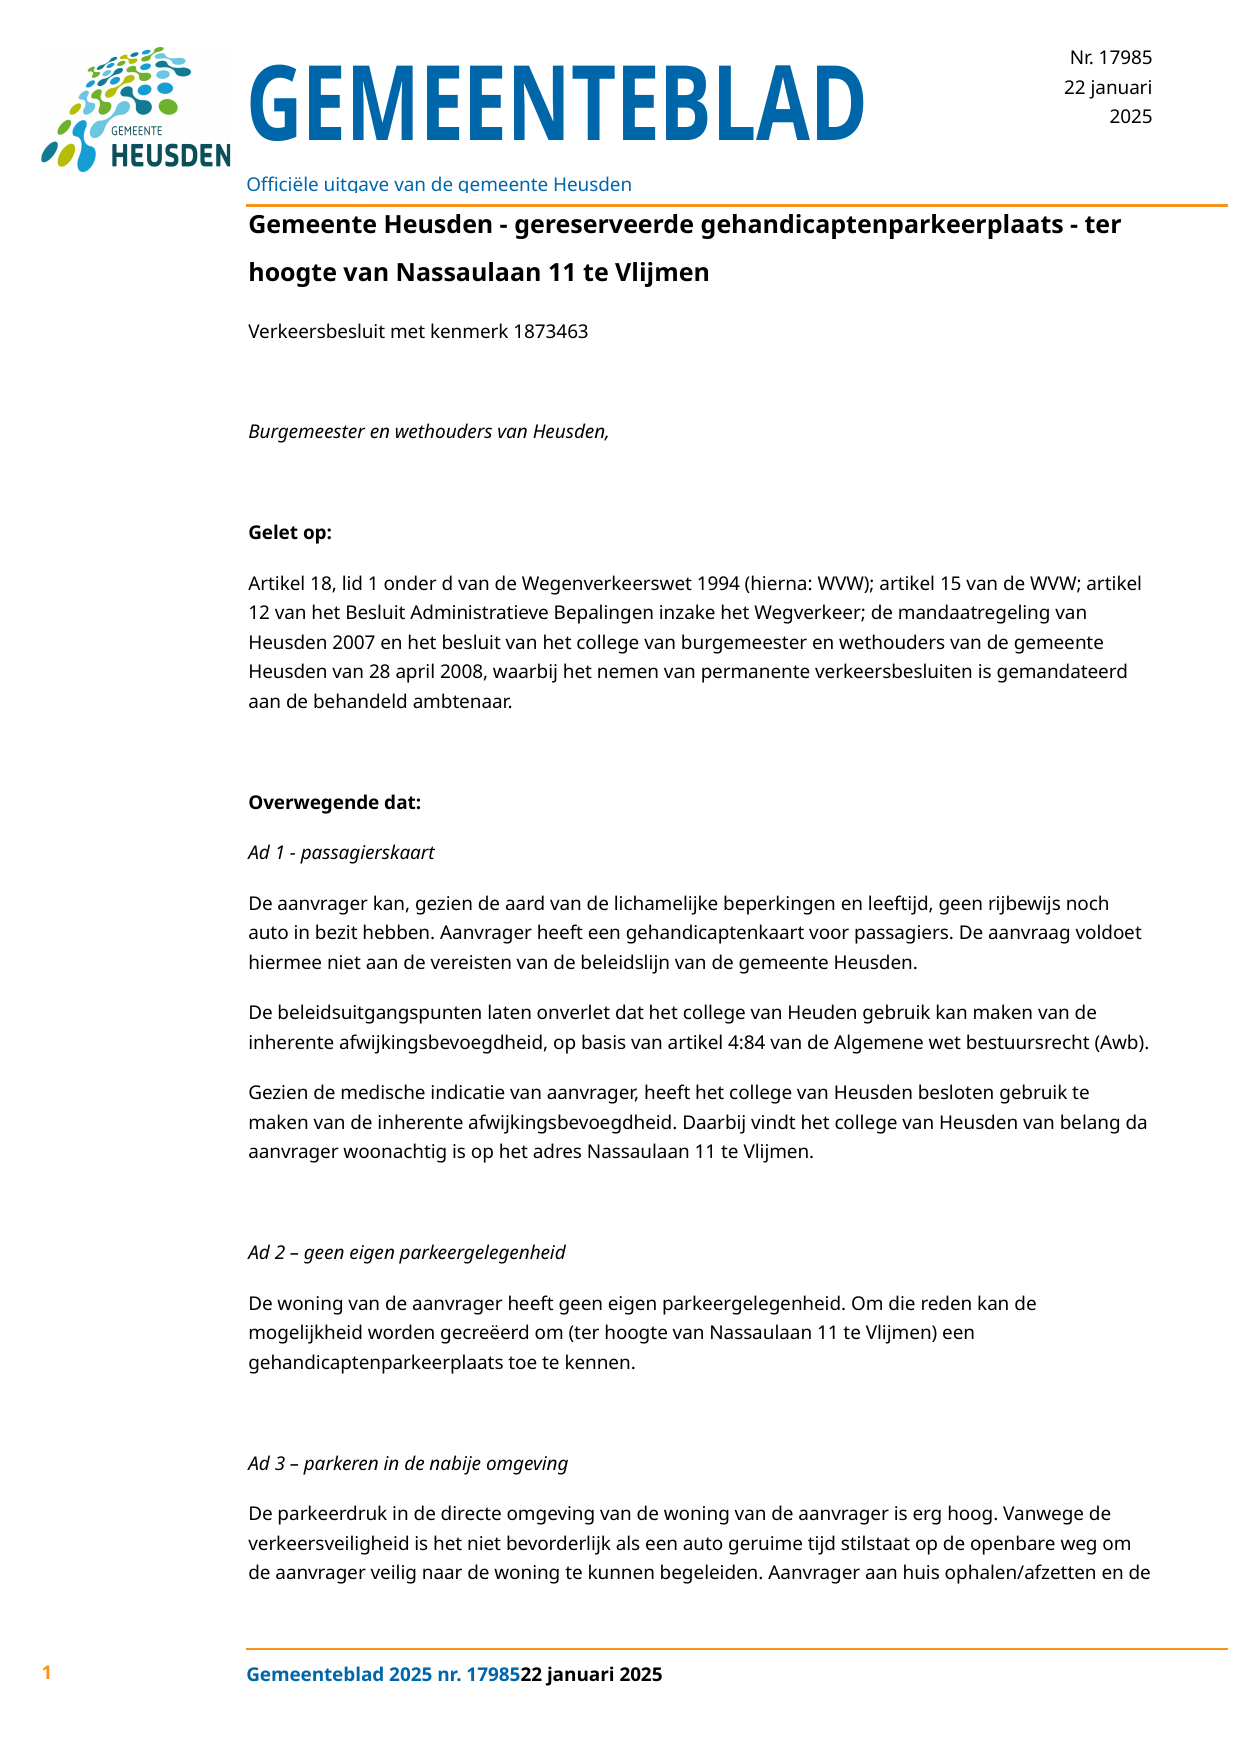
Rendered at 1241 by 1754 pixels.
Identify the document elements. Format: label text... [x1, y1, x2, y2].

text Ad 1 - passagierskaart [248, 839, 1152, 865]
text Gezien de medische indicatie van aanvrager, heeft het college van Heusden besloten gebruik te maken van de inherente afwijkingsbevoegdheid. Daarbij vindt het college van Heusden van belang da aanvrager woonachtig is op het adres Nassaulaan 11 te Vlijmen. [248, 1079, 1152, 1164]
text De woning van de aanvrager heeft geen eigen parkeergelegenheid. Om die reden kan de mogelijkheid worden gecreëerd om (ter hoogte van Nassaulaan 11 te Vlijmen) een gehandicaptenparkeerplaats toe te kennen. [248, 1290, 1152, 1375]
text De parkeerdruk in de directe omgeving van de woning van de aanvrager is erg hoog. Vanwege de verkeersveiligheid is het niet bevorderlijk als een auto geruime tijd stilstaat op de openbare weg om de aanvrager veilig naar de woning te kunnen begeleiden. Aanvrager aan huis ophalen/afzetten en de [248, 1500, 1152, 1585]
text Ad 2 – geen eigen parkeergelegenheid [248, 1239, 1152, 1265]
text Gemeente Heusden - gereserveerde gehandicaptenparkeerplaats - ter hoogte van Nassaulaan 11 te Vlijmen [248, 207, 1152, 288]
text Gelet op: [248, 519, 1152, 545]
text De aanvrager kan, gezien de aard van de lichamelijke beperkingen en leeftijd, geen rijbewijs noch auto in bezit hebben. Aanvrager heeft een gehandicaptenkaart voor passagiers. De aanvraag voldoet hiermee niet aan de vereisten van de beleidslijn van de gemeente Heusden. [248, 890, 1152, 975]
text Burgemeester en wethouders van Heusden, [248, 419, 1152, 444]
text Ad 3 – parkeren in de nabije omgeving [248, 1450, 1152, 1476]
text Artikel 18, lid 1 onder d van de Wegenverkeerswet 1994 (hierna: WVW); artikel 15 van de WVW; artikel 12 van het Besluit Administratieve Bepalingen inzake het Wegverkeer; de mandaatregeling van Heusden 2007 en het besluit van het college van burgemeester en wethouders van de gemeente Heusden van 28 april 2008, waarbij het nemen van permanente verkeersbesluiten is gemandateerd aan de behandeld ambtenaar. [248, 570, 1152, 714]
text Verkeersbesluit met kenmerk 1873463 [248, 318, 1152, 344]
picture [41, 47, 231, 172]
text Overwegende dat: [248, 789, 1152, 815]
text De beleidsuitgangspunten laten onverlet dat het college van Heuden gebruik kan maken van de inherente afwijkingsbevoegdheid, op basis van artikel 4:84 van de Algemene wet bestuursrecht (Awb). [248, 999, 1152, 1055]
